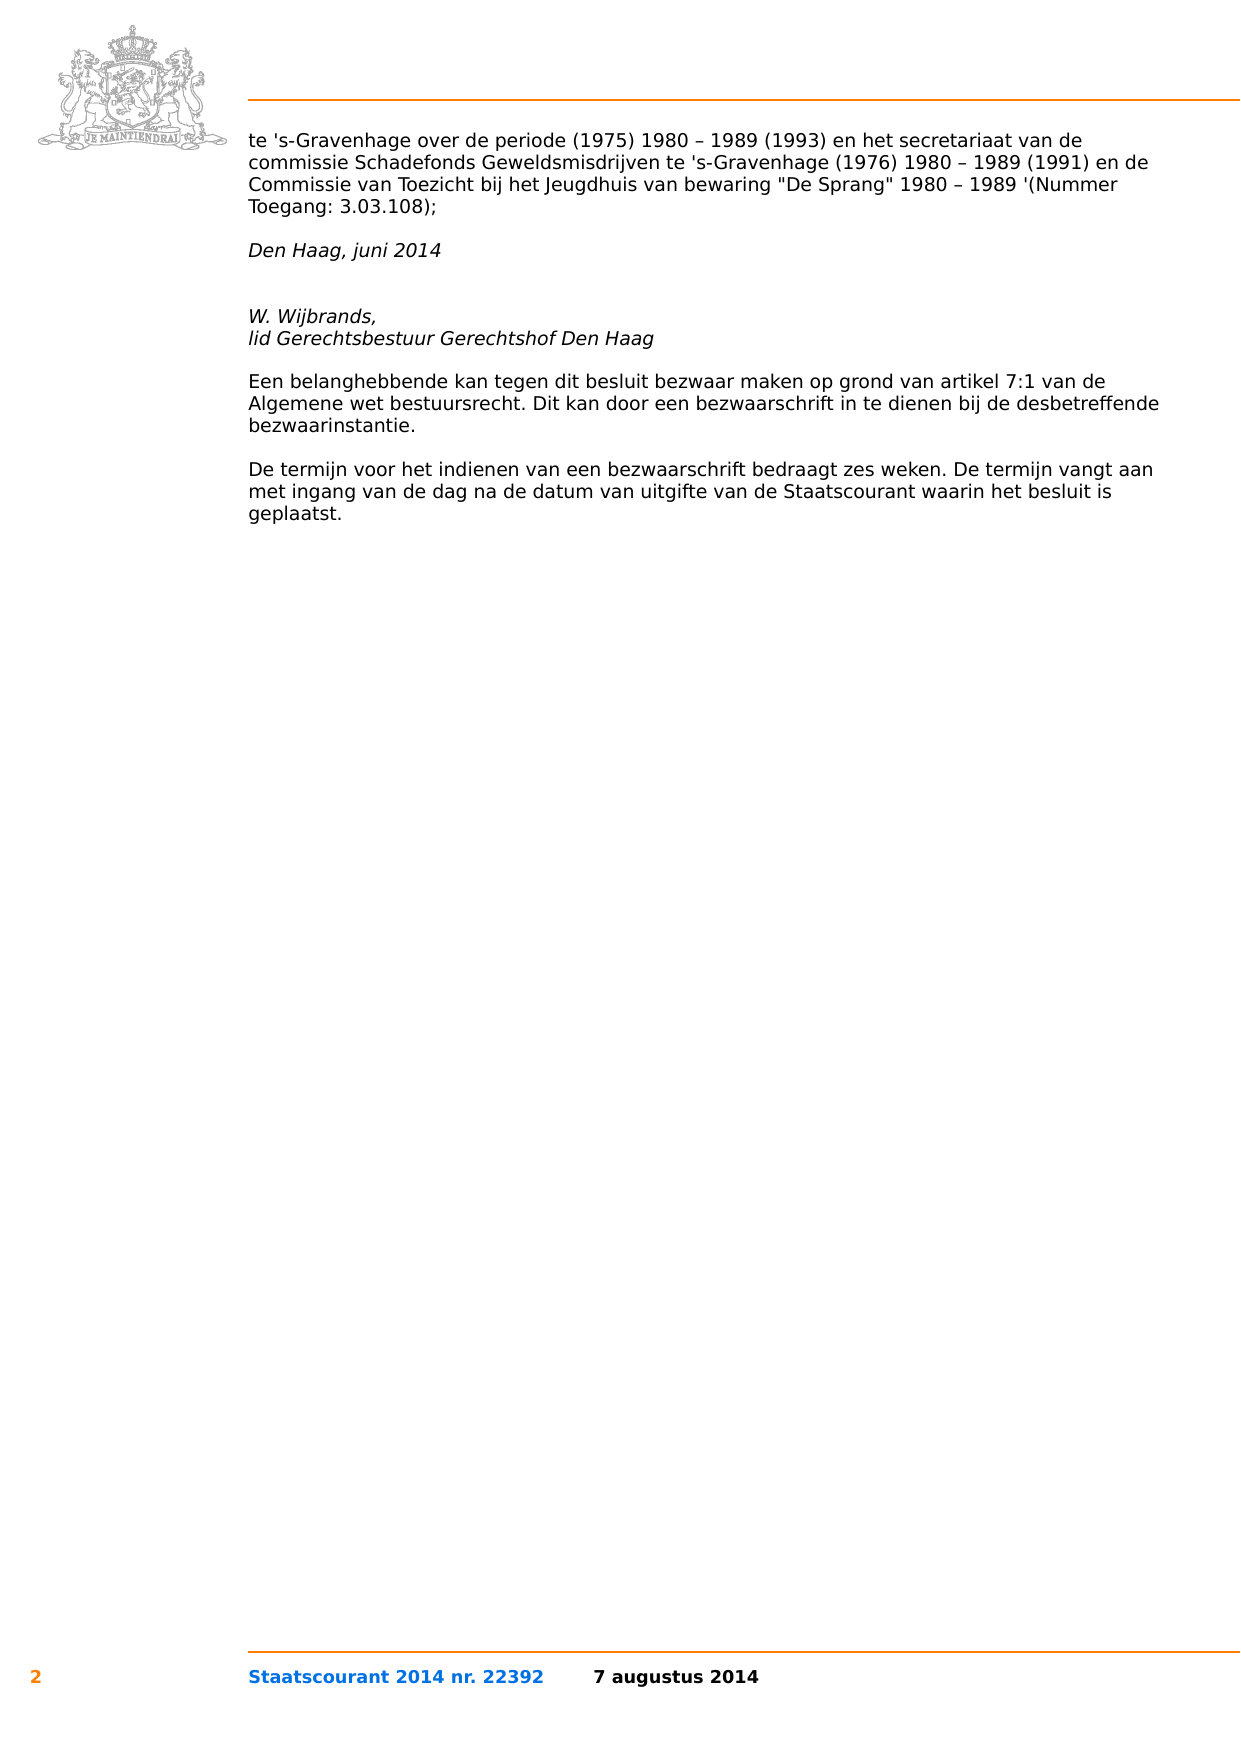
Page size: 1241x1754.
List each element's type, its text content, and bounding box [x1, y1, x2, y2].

text te 's-Gravenhage over de periode (1975) 1980 – 1989 (1993) en het secretariaat van de commissie Schadefonds Geweldsmisdrijven te 's-Gravenhage (1976) 1980 – 1989 (1991) en de Commissie van Toezicht bij het Jeugdhuis van bewaring "De Sprang" 1980 – 1989 '(Nummer Toegang: 3.03.108); [248, 130, 1163, 218]
text Den Haag, juni 2014 [248, 240, 1163, 262]
text Een belanghebbende kan tegen dit besluit bezwaar maken op grond van artikel 7:1 van de Algemene wet bestuursrecht. Dit kan door een bezwaarschrift in te dienen bij de desbetreffende bezwaarinstantie. [248, 371, 1163, 437]
text De termijn voor het indienen van een bezwaarschrift bedraagt zes weken. De termijn vangt aan met ingang van de dag na de datum van uitgifte van de Staatscourant waarin het besluit is geplaatst. [248, 459, 1163, 525]
picture [38, 25, 227, 150]
text W. Wijbrands, lid Gerechtsbestuur Gerechtshof Den Haag [248, 283, 1163, 349]
